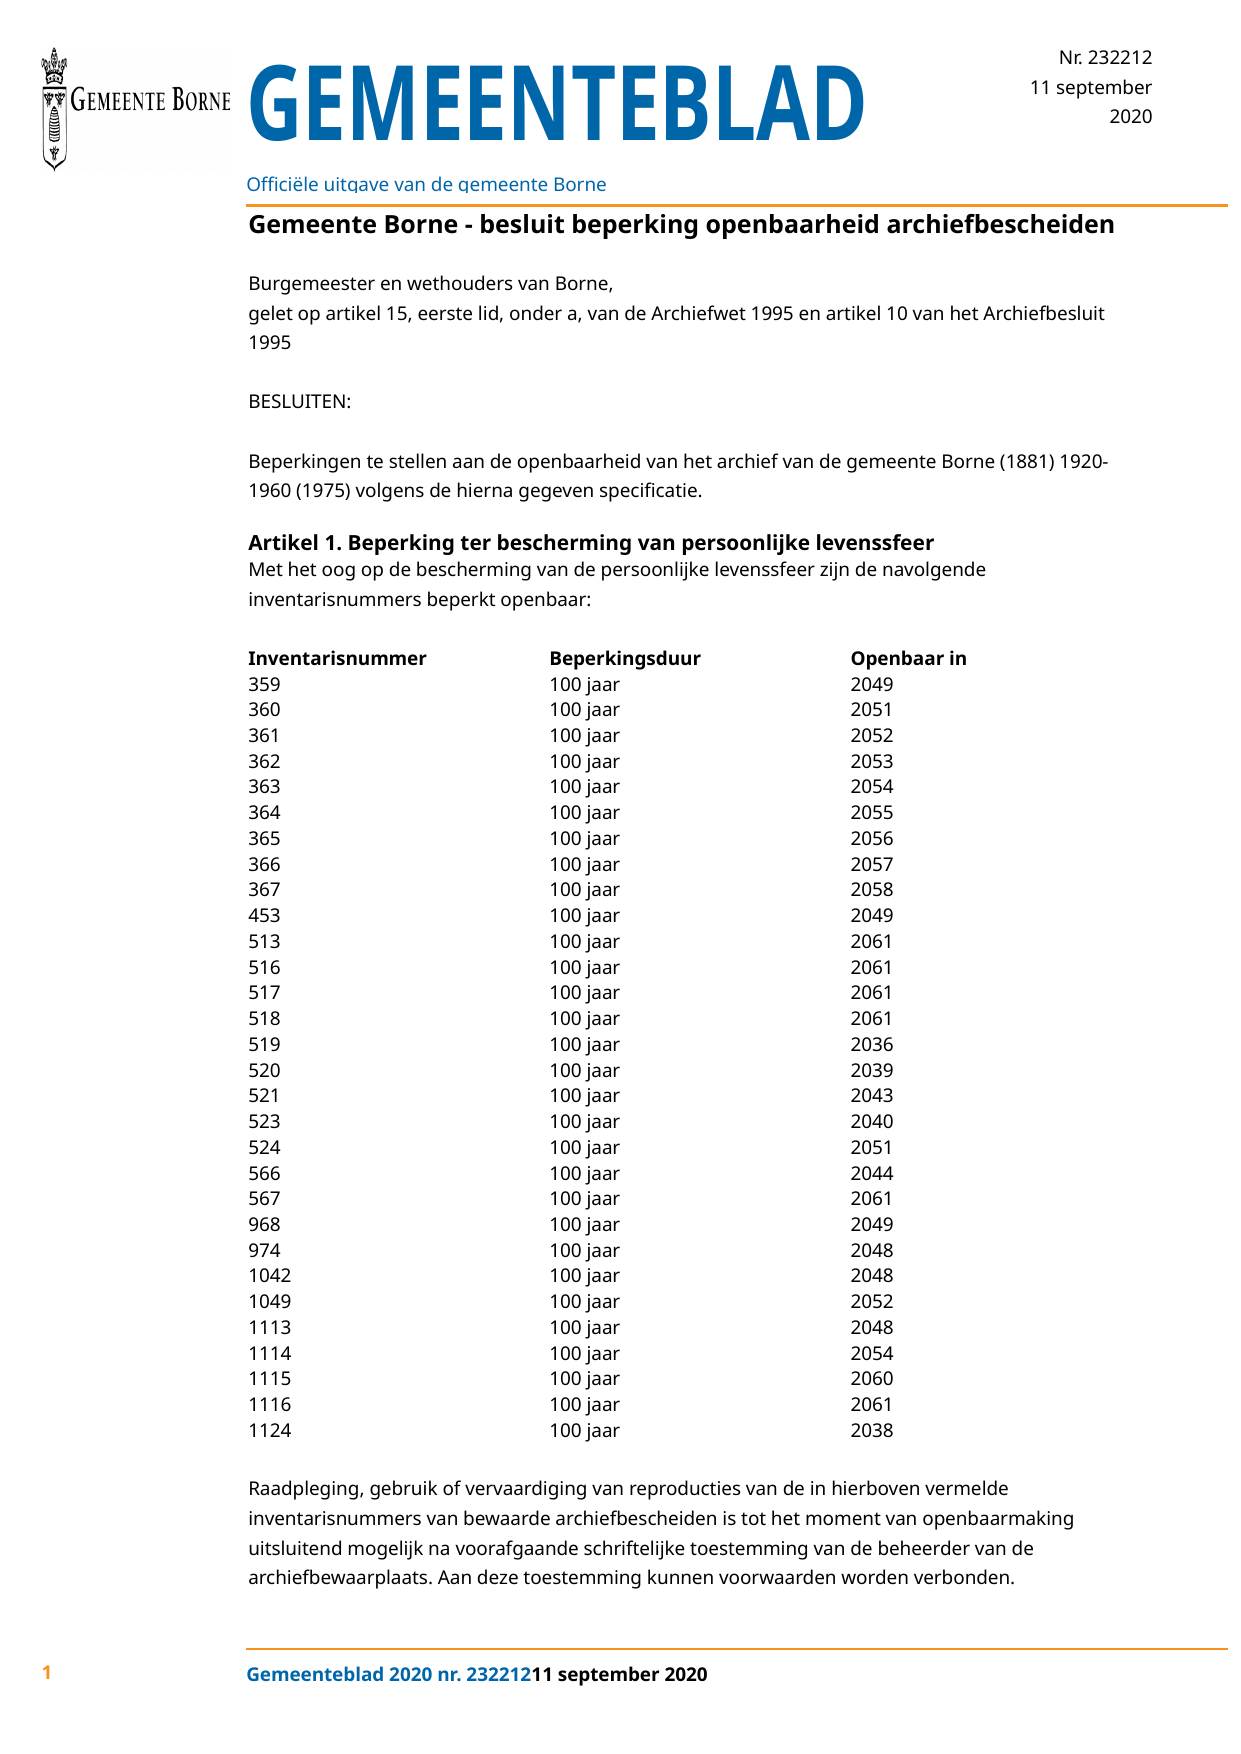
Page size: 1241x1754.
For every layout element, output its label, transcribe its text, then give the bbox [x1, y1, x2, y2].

table_cell 100 jaar [549, 1366, 850, 1391]
table_cell 363 [248, 774, 549, 799]
text Gemeente Borne - besluit beperking openbaarheid archiefbescheiden [248, 207, 1152, 241]
table_cell 365 [248, 825, 549, 851]
table_cell 100 jaar [549, 748, 850, 774]
table_cell 361 [248, 722, 549, 748]
table_cell 100 jaar [549, 1005, 850, 1031]
text Artikel 1. Beperking ter bescherming van persoonlijke levenssfeer [248, 528, 1152, 556]
text Raadpleging, gebruik of vervaardiging van reproducties van de in hierboven vermelde inventarisnummers van bewaarde archiefbescheiden is tot het moment van openbaarmaking uitsluitend mogelijk na voorafgaande schriftelijke toestemming van de beheerder van de archiefbewaarplaats. Aan deze toestemming kunnen voorwaarden worden verbonden. [248, 1476, 1152, 1590]
table_cell 2052 [850, 722, 1152, 748]
table_cell 2053 [850, 748, 1152, 774]
text BESLUITEN: [248, 389, 1152, 414]
table_cell 519 [248, 1031, 549, 1057]
table_cell 1116 [248, 1391, 549, 1417]
text Beperkingen te stellen aan de openbaarheid van het archief van de gemeente Borne (1881) 1920-1960 (1975) volgens de hierna gegeven specificatie. [248, 448, 1152, 503]
table_cell 100 jaar [549, 1340, 850, 1366]
table_cell 516 [248, 954, 549, 979]
table_cell 2049 [850, 903, 1152, 928]
table_cell 2051 [850, 1134, 1152, 1160]
table_cell 2061 [850, 980, 1152, 1005]
table_cell 100 jaar [549, 1211, 850, 1237]
table_cell 2056 [850, 825, 1152, 851]
table_cell 517 [248, 980, 549, 1005]
table_cell 2054 [850, 774, 1152, 799]
table_cell 100 jaar [549, 1237, 850, 1263]
table_cell 2048 [850, 1314, 1152, 1340]
table_cell 100 jaar [549, 697, 850, 722]
table_cell 518 [248, 1005, 549, 1031]
table_cell 100 jaar [549, 800, 850, 825]
table_header Openbaar in [850, 645, 1152, 671]
text gelet op artikel 15, eerste lid, onder a, van de Archiefwet 1995 en artikel 10 van het Archiefbesluit 1995 [248, 300, 1152, 355]
table_cell 2049 [850, 671, 1152, 697]
table_cell 100 jaar [549, 1417, 850, 1443]
table_cell 974 [248, 1237, 549, 1263]
table_cell 100 jaar [549, 877, 850, 902]
table_cell 100 jaar [549, 774, 850, 799]
table_cell 2036 [850, 1031, 1152, 1057]
table_cell 2061 [850, 1391, 1152, 1417]
table_cell 2039 [850, 1057, 1152, 1082]
table_cell 2040 [850, 1108, 1152, 1134]
table_cell 1114 [248, 1340, 549, 1366]
table_cell 453 [248, 903, 549, 928]
table_cell 100 jaar [549, 722, 850, 748]
table_cell 360 [248, 697, 549, 722]
table_cell 362 [248, 748, 549, 774]
table_cell 2044 [850, 1160, 1152, 1185]
table_cell 523 [248, 1108, 549, 1134]
table_cell 100 jaar [549, 851, 850, 877]
table_cell 1042 [248, 1263, 549, 1288]
table_cell 2054 [850, 1340, 1152, 1366]
table_cell 100 jaar [549, 1288, 850, 1314]
table_cell 1115 [248, 1366, 549, 1391]
table_cell 100 jaar [549, 954, 850, 979]
table_cell 100 jaar [549, 903, 850, 928]
table_cell 524 [248, 1134, 549, 1160]
table_cell 100 jaar [549, 1108, 850, 1134]
text Burgemeester en wethouders van Borne, [248, 270, 1152, 296]
text Met het oog op de bescherming van de persoonlijke levenssfeer zijn de navolgende inventarisnummers beperkt openbaar: [248, 556, 1152, 612]
table_cell 364 [248, 800, 549, 825]
table_cell 100 jaar [549, 671, 850, 697]
table_cell 2043 [850, 1083, 1152, 1108]
table_cell 100 jaar [549, 980, 850, 1005]
table_cell 100 jaar [549, 1185, 850, 1211]
table_cell 2051 [850, 697, 1152, 722]
table_header Inventarisnummer [248, 645, 549, 671]
table_cell 2048 [850, 1237, 1152, 1263]
table_cell 359 [248, 671, 549, 697]
picture [41, 47, 231, 172]
table_cell 100 jaar [549, 1134, 850, 1160]
table_cell 100 jaar [549, 1263, 850, 1288]
table_cell 566 [248, 1160, 549, 1185]
table_cell 366 [248, 851, 549, 877]
table_cell 100 jaar [549, 1160, 850, 1185]
table_cell 521 [248, 1083, 549, 1108]
table_cell 2057 [850, 851, 1152, 877]
table_cell 100 jaar [549, 1057, 850, 1082]
table_cell 1124 [248, 1417, 549, 1443]
table_cell 100 jaar [549, 1083, 850, 1108]
table_cell 2052 [850, 1288, 1152, 1314]
table_cell 968 [248, 1211, 549, 1237]
table_cell 2061 [850, 928, 1152, 954]
table_cell 100 jaar [549, 1314, 850, 1340]
table_cell 2061 [850, 1005, 1152, 1031]
table_cell 2055 [850, 800, 1152, 825]
table_cell 2049 [850, 1211, 1152, 1237]
table_cell 1113 [248, 1314, 549, 1340]
table_cell 2048 [850, 1263, 1152, 1288]
table_cell 2061 [850, 1185, 1152, 1211]
table_cell 100 jaar [549, 928, 850, 954]
table_cell 100 jaar [549, 825, 850, 851]
table_cell 100 jaar [549, 1391, 850, 1417]
table_cell 2060 [850, 1366, 1152, 1391]
table_cell 367 [248, 877, 549, 902]
table_cell 567 [248, 1185, 549, 1211]
table_cell 2038 [850, 1417, 1152, 1443]
table_cell 513 [248, 928, 549, 954]
table_cell 2061 [850, 954, 1152, 979]
table_cell 1049 [248, 1288, 549, 1314]
table_cell 520 [248, 1057, 549, 1082]
table_header Beperkingsduur [549, 645, 850, 671]
table_cell 100 jaar [549, 1031, 850, 1057]
table_cell 2058 [850, 877, 1152, 902]
